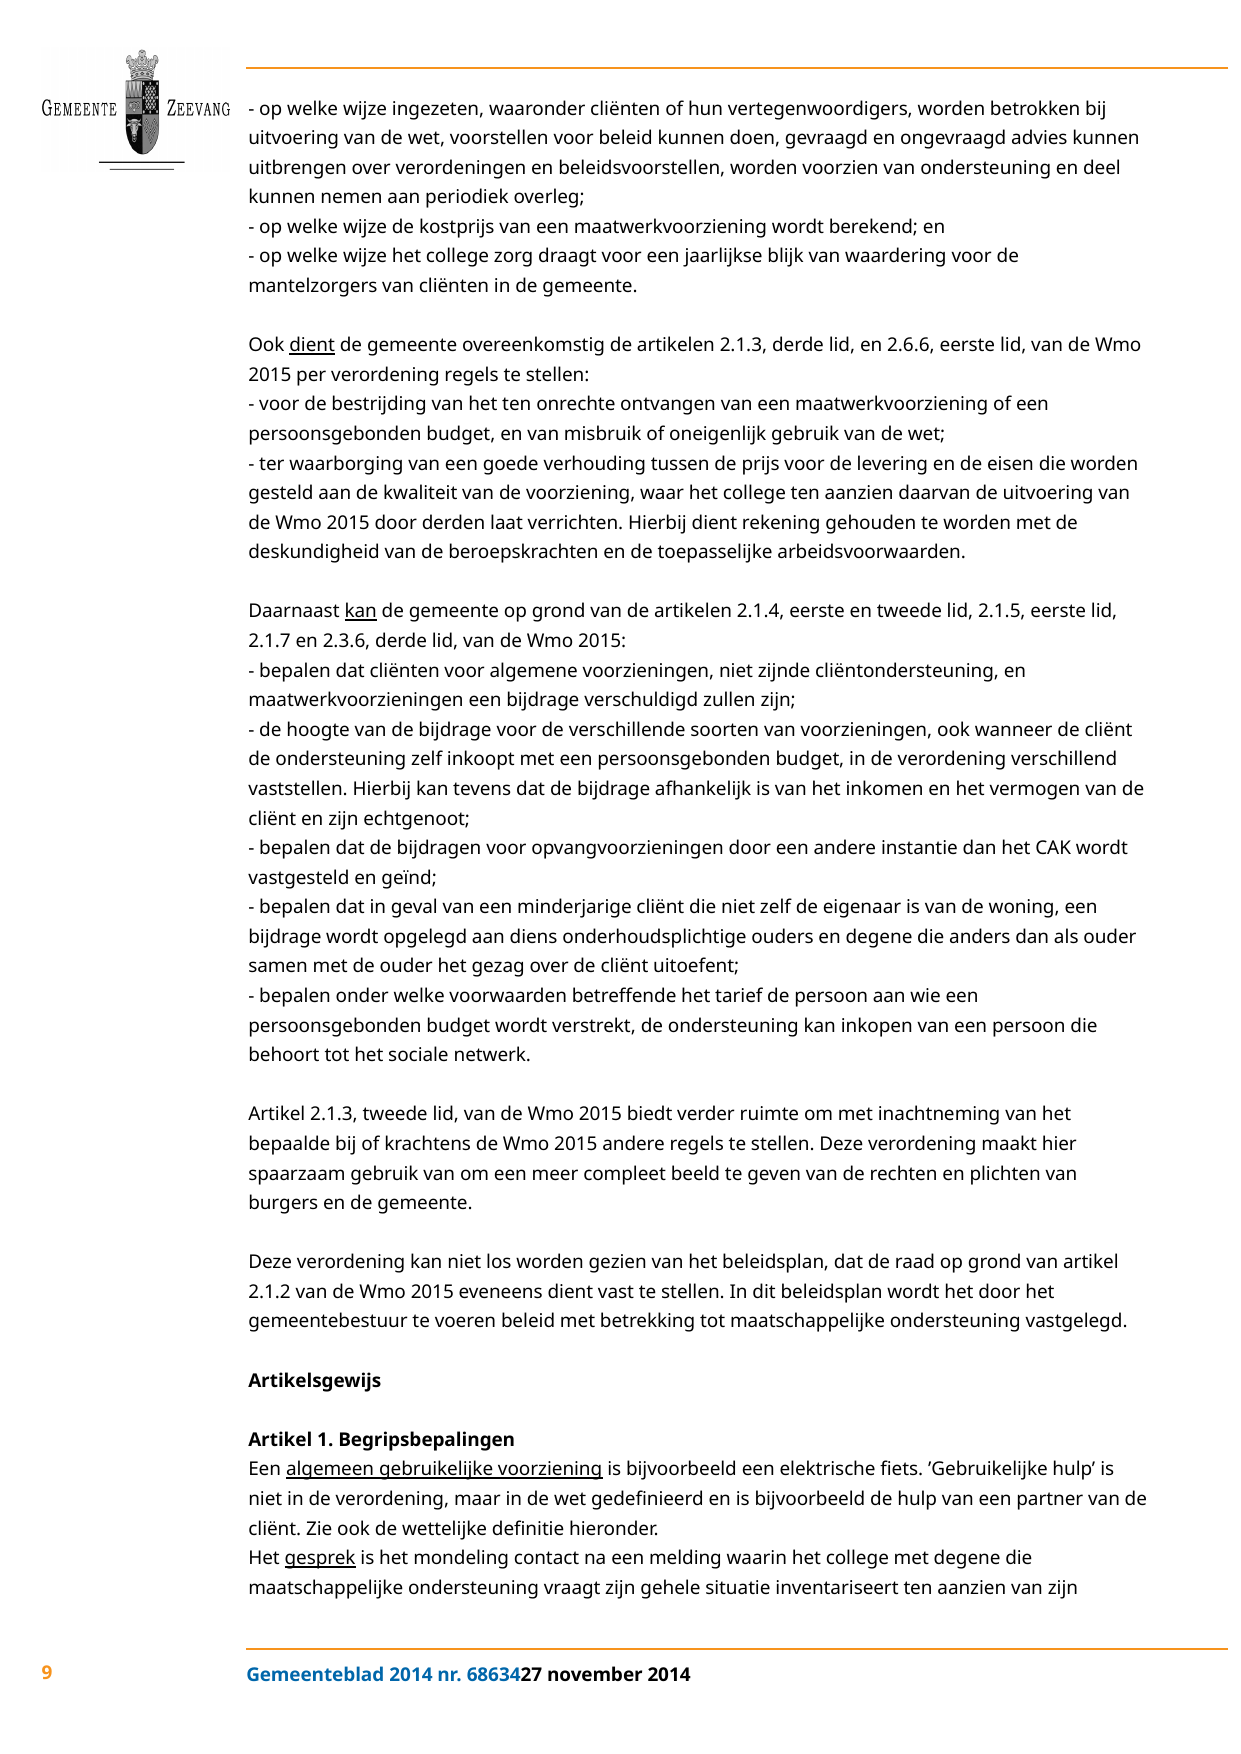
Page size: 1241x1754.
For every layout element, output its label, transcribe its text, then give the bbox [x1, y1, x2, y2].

text Daarnaast kan de gemeente op grond van de artikelen 2.1.4, eerste en tweede lid, 2.1.5, eerste lid, 2.1.7 en 2.3.6, derde lid, van de Wmo 2015: [248, 598, 1152, 653]
text - op welke wijze ingezeten, waaronder cliënten of hun vertegenwoordigers, worden betrokken bij uitvoering van de wet, voorstellen voor beleid kunnen doen, gevraagd en ongevraagd advies kunnen uitbrengen over verordeningen en beleidsvoorstellen, worden voorzien van ondersteuning en deel kunnen nemen aan periodiek overleg; [248, 95, 1152, 209]
text - voor de bestrijding van het ten onrechte ontvangen van een maatwerkvoorziening of een persoonsgebonden budget, en van misbruik of oneigenlijk gebruik van de wet; [248, 391, 1152, 446]
text - op welke wijze de kostprijs van een maatwerkvoorziening wordt berekend; en [248, 213, 1152, 239]
text - bepalen dat de bijdragen voor opvangvoorzieningen door een andere instantie dan het CAK wordt vastgesteld en geïnd; [248, 834, 1152, 890]
text - de hoogte van de bijdrage voor de verschillende soorten van voorzieningen, ook wanneer de cliënt de ondersteuning zelf inkoopt met een persoonsgebonden budget, in de verordening verschillend vaststellen. Hierbij kan tevens dat de bijdrage afhankelijk is van het inkomen en het vermogen van de cliënt en zijn echtgenoot; [248, 716, 1152, 831]
text - ter waarborging van een goede verhouding tussen de prijs voor de levering en de eisen die worden gesteld aan de kwaliteit van de voorziening, waar het college ten aanzien daarvan de uitvoering van de Wmo 2015 door derden laat verrichten. Hierbij dient rekening gehouden te worden met de deskundigheid van de beroepskrachten en de toepasselijke arbeidsvoorwaarden. [248, 450, 1152, 564]
picture [41, 47, 231, 172]
text Het gesprek is het mondeling contact na een melding waarin het college met degene die maatschappelijke ondersteuning vraagt zijn gehele situatie inventariseert ten aanzien van zijn [248, 1544, 1152, 1600]
text - bepalen dat in geval van een minderjarige cliënt die niet zelf de eigenaar is van de woning, een bijdrage wordt opgelegd aan diens onderhoudsplichtige ouders en degene die anders dan als ouder samen met de ouder het gezag over de cliënt uitoefent; [248, 893, 1152, 978]
text - bepalen onder welke voorwaarden betreffende het tarief de persoon aan wie een persoonsgebonden budget wordt verstrekt, de ondersteuning kan inkopen van een persoon die behoort tot het sociale netwerk. [248, 982, 1152, 1067]
text Deze verordening kan niet los worden gezien van het beleidsplan, dat de raad op grond van artikel 2.1.2 van de Wmo 2015 eveneens dient vast te stellen. In dit beleidsplan wordt het door het gemeentebestuur te voeren beleid met betrekking tot maatschappelijke ondersteuning vastgelegd. [248, 1248, 1152, 1333]
text Artikel 1. Begripsbepalingen [248, 1426, 1152, 1452]
text - op welke wijze het college zorg draagt voor een jaarlijkse blijk van waardering voor de mantelzorgers van cliënten in de gemeente. [248, 243, 1152, 298]
text - bepalen dat cliënten voor algemene voorzieningen, niet zijnde cliëntondersteuning, en maatwerkvoorzieningen een bijdrage verschuldigd zullen zijn; [248, 657, 1152, 712]
text Artikelsgewijs [248, 1367, 1152, 1393]
text Ook dient de gemeente overeenkomstig de artikelen 2.1.3, derde lid, en 2.6.6, eerste lid, van de Wmo 2015 per verordening regels te stellen: [248, 331, 1152, 387]
text Een algemeen gebruikelijke voorziening is bijvoorbeeld een elektrische fiets. ’Gebruikelijke hulp’ is niet in de verordening, maar in de wet gedefinieerd en is bijvoorbeeld de hulp van een partner van de cliënt. Zie ook de wettelijke definitie hieronder. [248, 1456, 1152, 1541]
text Artikel 2.1.3, tweede lid, van de Wmo 2015 biedt verder ruimte om met inachtneming van het bepaalde bij of krachtens de Wmo 2015 andere regels te stellen. Deze verordening maakt hier spaarzaam gebruik van om een meer compleet beeld te geven van de rechten en plichten van burgers en de gemeente. [248, 1101, 1152, 1215]
